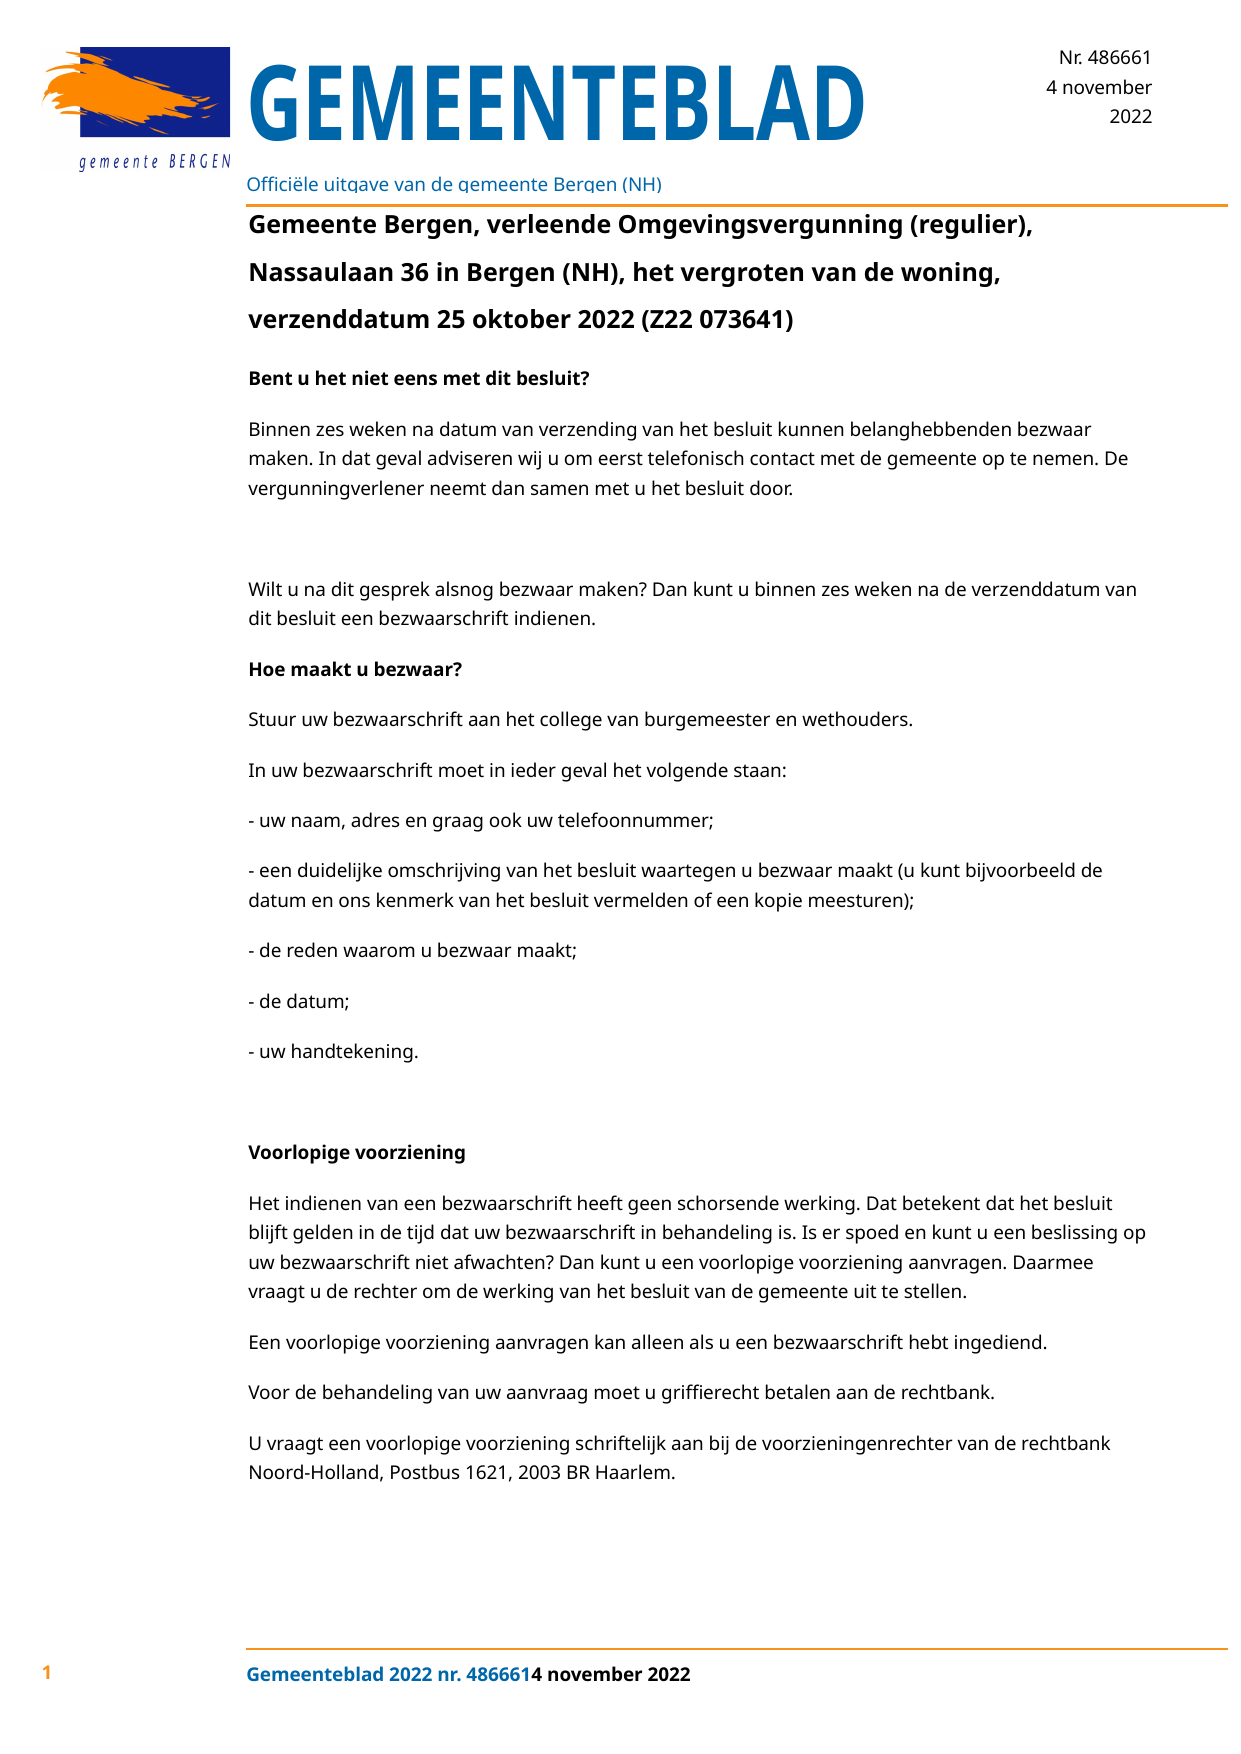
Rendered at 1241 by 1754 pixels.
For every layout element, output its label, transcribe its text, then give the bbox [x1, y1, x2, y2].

text Wilt u na dit gesprek alsnog bezwaar maken? Dan kunt u binnen zes weken na de verzenddatum van dit besluit een bezwaarschrift indienen. [248, 576, 1152, 631]
text Gemeente Bergen, verleende Omgevingsvergunning (regulier), Nassaulaan 36 in Bergen (NH), het vergroten van de woning, verzenddatum 25 oktober 2022 (Z22 073641) [248, 207, 1152, 336]
text - uw naam, adres en graag ook uw telefoonnummer; [248, 807, 1152, 833]
picture [41, 47, 231, 172]
text Voorlopige voorziening [248, 1139, 1152, 1165]
text - de datum; [248, 988, 1152, 1014]
text Bent u het niet eens met dit besluit? [248, 366, 1152, 391]
text - uw handtekening. [248, 1038, 1152, 1064]
text - een duidelijke omschrijving van het besluit waartegen u bezwaar maakt (u kunt bijvoorbeeld de datum en ons kenmerk van het besluit vermelden of een kopie meesturen); [248, 858, 1152, 913]
text Binnen zes weken na datum van verzending van het besluit kunnen belanghebbenden bezwaar maken. In dat geval adviseren wij u om eerst telefonisch contact met de gemeente op te nemen. De vergunningverlener neemt dan samen met u het besluit door. [248, 416, 1152, 501]
text Het indienen van een bezwaarschrift heeft geen schorsende werking. Dat betekent dat het besluit blijft gelden in de tijd dat uw bezwaarschrift in behandeling is. Is er spoed en kunt u een beslissing op uw bezwaarschrift niet afwachten? Dan kunt u een voorlopige voorziening aanvragen. Daarmee vraagt u de rechter om de werking van het besluit van de gemeente uit te stellen. [248, 1190, 1152, 1304]
text - de reden waarom u bezwaar maakt; [248, 938, 1152, 963]
text U vraagt een voorlopige voorziening schriftelijk aan bij de voorzieningenrechter van de rechtbank Noord-Holland, Postbus 1621, 2003 BR Haarlem. [248, 1430, 1152, 1485]
text Een voorlopige voorziening aanvragen kan alleen als u een bezwaarschrift hebt ingediend. [248, 1329, 1152, 1354]
text Voor de behandeling van uw aanvraag moet u griffierecht betalen aan de rechtbank. [248, 1379, 1152, 1405]
text Stuur uw bezwaarschrift aan het college van burgemeester en wethouders. [248, 706, 1152, 732]
text Hoe maakt u bezwaar? [248, 656, 1152, 682]
text In uw bezwaarschrift moet in ieder geval het volgende staan: [248, 757, 1152, 782]
